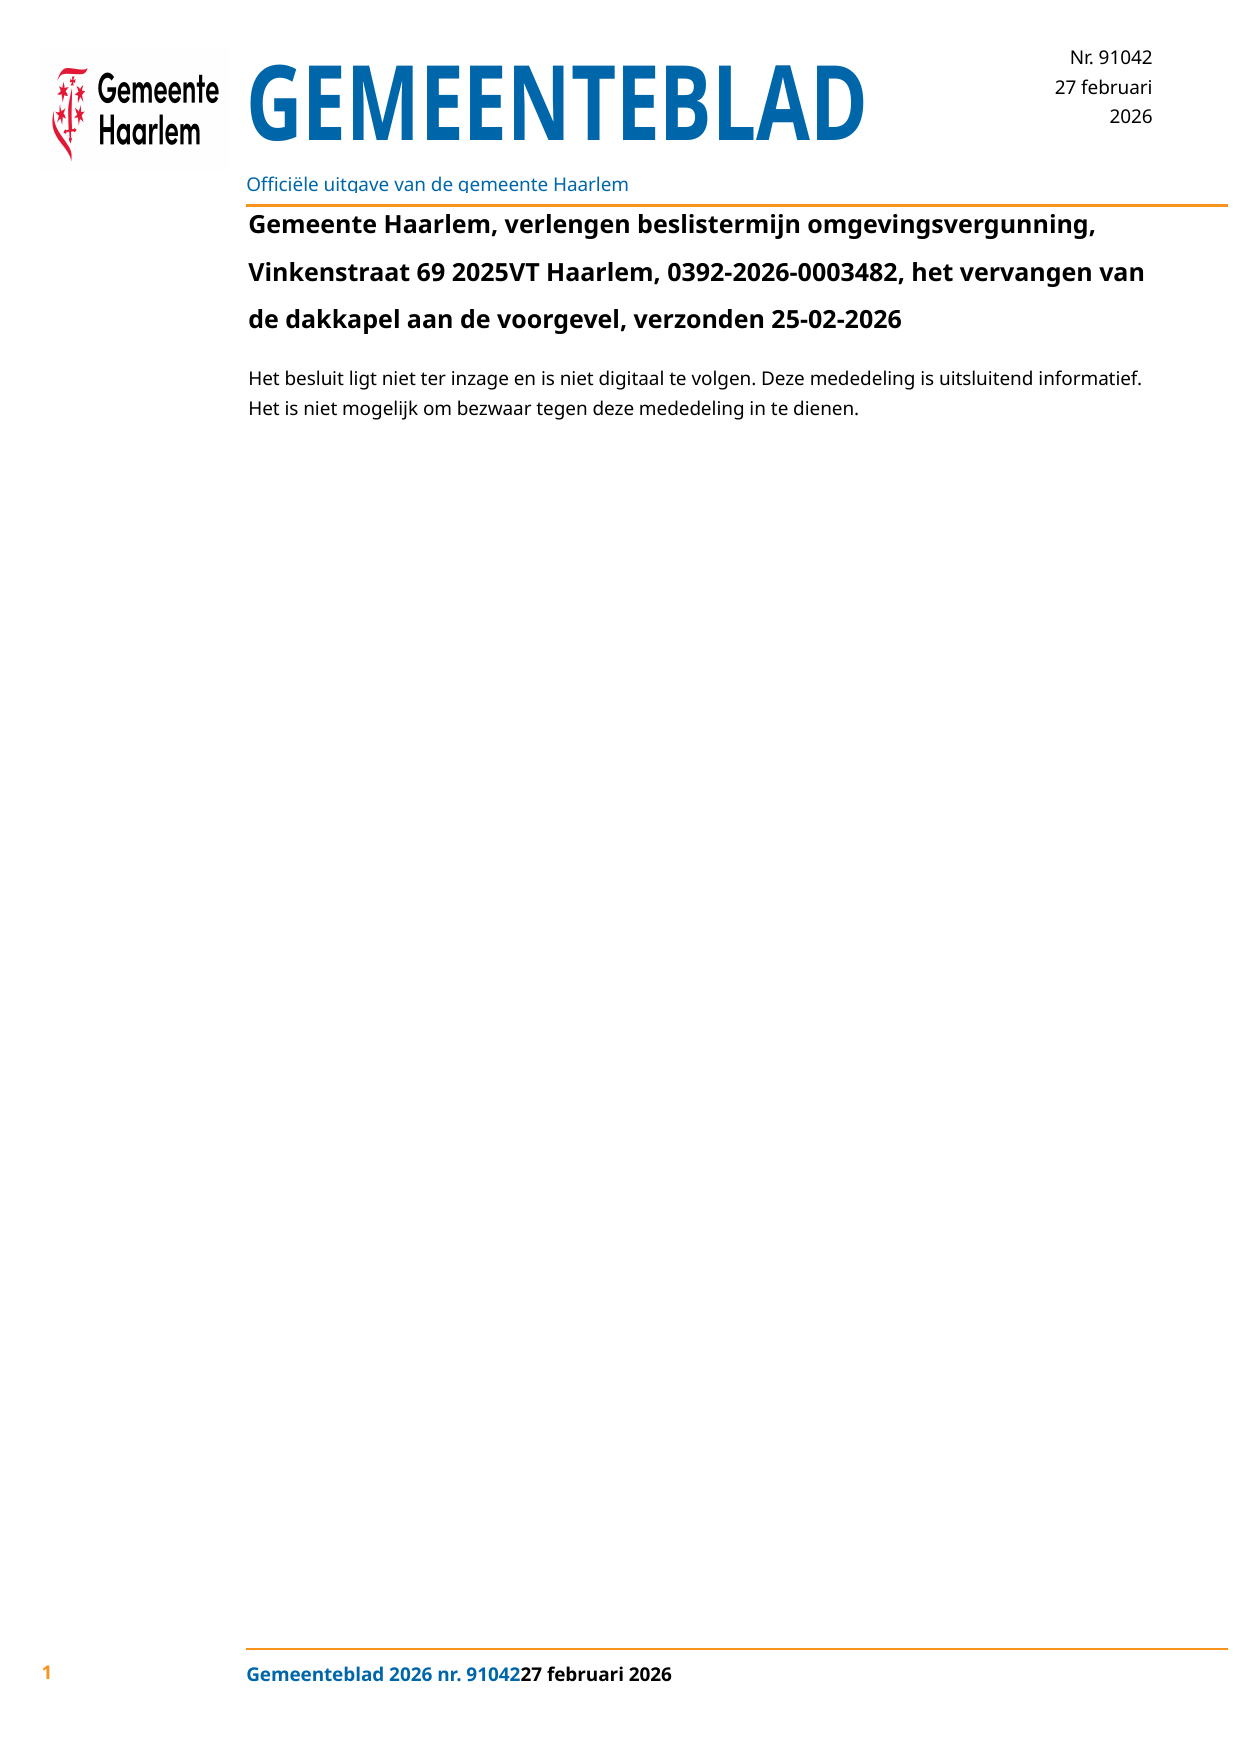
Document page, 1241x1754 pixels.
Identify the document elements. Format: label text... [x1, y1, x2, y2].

picture [41, 47, 231, 172]
text Het besluit ligt niet ter inzage en is niet digitaal te volgen. Deze mededeling is uitsluitend informatief. Het is niet mogelijk om bezwaar tegen deze mededeling in te dienen. [248, 366, 1152, 421]
text Gemeente Haarlem, verlengen beslistermijn omgevingsvergunning, Vinkenstraat 69 2025VT Haarlem, 0392-2026-0003482, het vervangen van de dakkapel aan de voorgevel, verzonden 25-02-2026 [248, 207, 1152, 336]
